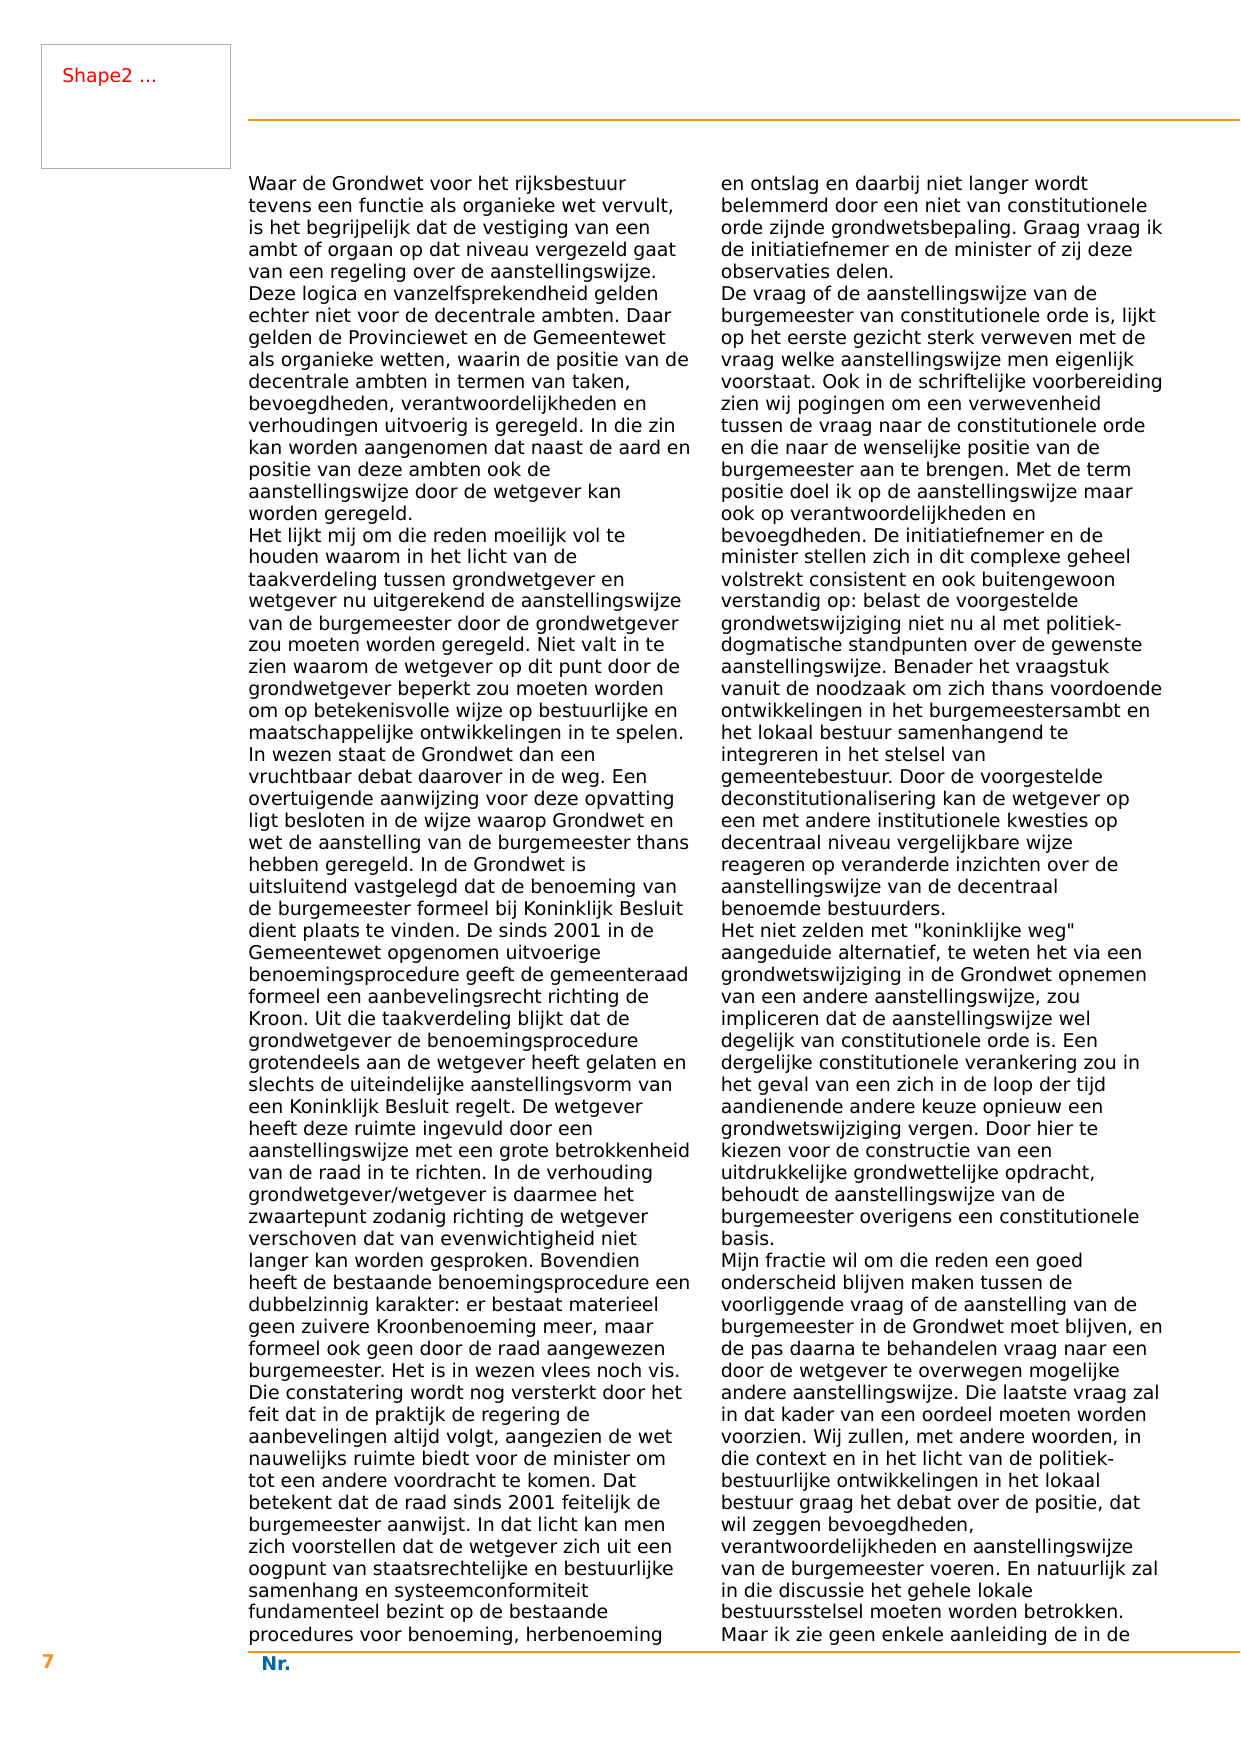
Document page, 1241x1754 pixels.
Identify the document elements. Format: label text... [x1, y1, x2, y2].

text Mijn fractie wil om die reden een goed onderscheid blijven maken tussen de voorliggende vraag of de aanstelling van de burgemeester in de Grondwet moet blijven, en de pas daarna te behandelen vraag naar een door de wetgever te overwegen mogelijke andere aanstellingswijze. Die laatste vraag zal in dat kader van een oordeel moeten worden voorzien. Wij zullen, met andere woorden, in die context en in het licht van de politiek-bestuurlijke ontwikkelingen in het lokaal bestuur graag het debat over de positie, dat wil zeggen bevoegdheden, verantwoordelijkheden en aanstellingswijze van de burgemeester voeren. En natuurlijk zal in die discussie het gehele lokale bestuursstelsel moeten worden betrokken. Maar ik zie geen enkele aanleiding de in de [721, 1250, 1163, 1645]
text Waar de Grondwet voor het rijksbestuur tevens een functie als organieke wet vervult, is het begrijpelijk dat de vestiging van een ambt of orgaan op dat niveau vergezeld gaat van een regeling over de aanstellingswijze. Deze logica en vanzelfsprekendheid gelden echter niet voor de decentrale ambten. Daar gelden de Provinciewet en de Gemeentewet als organieke wetten, waarin de positie van de decentrale ambten in termen van taken, bevoegdheden, verantwoordelijkheden en verhoudingen uitvoerig is geregeld. In die zin kan worden aangenomen dat naast de aard en positie van deze ambten ook de aanstellingswijze door de wetgever kan worden geregeld. [248, 173, 691, 524]
text Het niet zelden met "koninklijke weg" aangeduide alternatief, te weten het via een grondwetswijziging in de Grondwet opnemen van een andere aanstellingswijze, zou impliceren dat de aanstellingswijze wel degelijk van constitutionele orde is. Een dergelijke constitutionele verankering zou in het geval van een zich in de loop der tijd aandienende andere keuze opnieuw een grondwetswijziging vergen. Door hier te kiezen voor de constructie van een uitdrukkelijke grondwettelijke opdracht, behoudt de aanstellingswijze van de burgemeester overigens een constitutionele basis. [721, 920, 1163, 1250]
text Die constatering wordt nog versterkt door het feit dat in de praktijk de regering de aanbevelingen altijd volgt, aangezien de wet nauwelijks ruimte biedt voor de minister om tot een andere voordracht te komen. Dat betekent dat de raad sinds 2001 feitelijk de burgemeester aanwijst. In dat licht kan men zich voorstellen dat de wetgever zich uit een oogpunt van staatsrechtelijke en bestuurlijke samenhang en systeemconformiteit fundamenteel bezint op de bestaande procedures voor benoeming, herbenoeming [248, 1382, 691, 1645]
text De vraag of de aanstellingswijze van de burgemeester van constitutionele orde is, lijkt op het eerste gezicht sterk verweven met de vraag welke aanstellingswijze men eigenlijk voorstaat. Ook in de schriftelijke voorbereiding zien wij pogingen om een verwevenheid tussen de vraag naar de constitutionele orde en die naar de wenselijke positie van de burgemeester aan te brengen. Met de term positie doel ik op de aanstellingswijze maar ook op verantwoordelijkheden en bevoegdheden. De initiatiefnemer en de minister stellen zich in dit complexe geheel volstrekt consistent en ook buitengewoon verstandig op: belast de voorgestelde grondwetswijziging niet nu al met politiek-dogmatische standpunten over de gewenste aanstellingswijze. Benader het vraagstuk vanuit de noodzaak om zich thans voordoende ontwikkelingen in het burgemeestersambt en het lokaal bestuur samenhangend te integreren in het stelsel van gemeentebestuur. Door de voorgestelde deconstitutionalisering kan de wetgever op een met andere institutionele kwesties op decentraal niveau vergelijkbare wijze reageren op veranderde inzichten over de aanstellingswijze van de decentraal benoemde bestuurders. [721, 283, 1163, 920]
text en ontslag en daarbij niet langer wordt belemmerd door een niet van constitutionele orde zijnde grondwetsbepaling. Graag vraag ik de initiatiefnemer en de minister of zij deze observaties delen. [721, 173, 1163, 283]
text Het lijkt mij om die reden moeilijk vol te houden waarom in het licht van de taakverdeling tussen grondwetgever en wetgever nu uitgerekend de aanstellingswijze van de burgemeester door de grondwetgever zou moeten worden geregeld. Niet valt in te zien waarom de wetgever op dit punt door de grondwetgever beperkt zou moeten worden om op betekenisvolle wijze op bestuurlijke en maatschappelijke ontwikkelingen in te spelen. In wezen staat de Grondwet dan een vruchtbaar debat daarover in de weg. Een overtuigende aanwijzing voor deze opvatting ligt besloten in de wijze waarop Grondwet en wet de aanstelling van de burgemeester thans hebben geregeld. In de Grondwet is uitsluitend vastgelegd dat de benoeming van de burgemeester formeel bij Koninklijk Besluit dient plaats te vinden. De sinds 2001 in de Gemeentewet opgenomen uitvoerige benoemingsprocedure geeft de gemeenteraad formeel een aanbevelingsrecht richting de Kroon. Uit die taakverdeling blijkt dat de grondwetgever de benoemingsprocedure grotendeels aan de wetgever heeft gelaten en slechts de uiteindelijke aanstellingsvorm van een Koninklijk Besluit regelt. De wetgever heeft deze ruimte ingevuld door een aanstellingswijze met een grote betrokkenheid van de raad in te richten. In de verhouding grondwetgever/wetgever is daarmee het zwaartepunt zodanig richting de wetgever verschoven dat van evenwichtigheid niet langer kan worden gesproken. Bovendien heeft de bestaande benoemingsprocedure een dubbelzinnig karakter: er bestaat materieel geen zuivere Kroonbenoeming meer, maar formeel ook geen door de raad aangewezen burgemeester. Het is in wezen vlees noch vis. [248, 524, 691, 1382]
